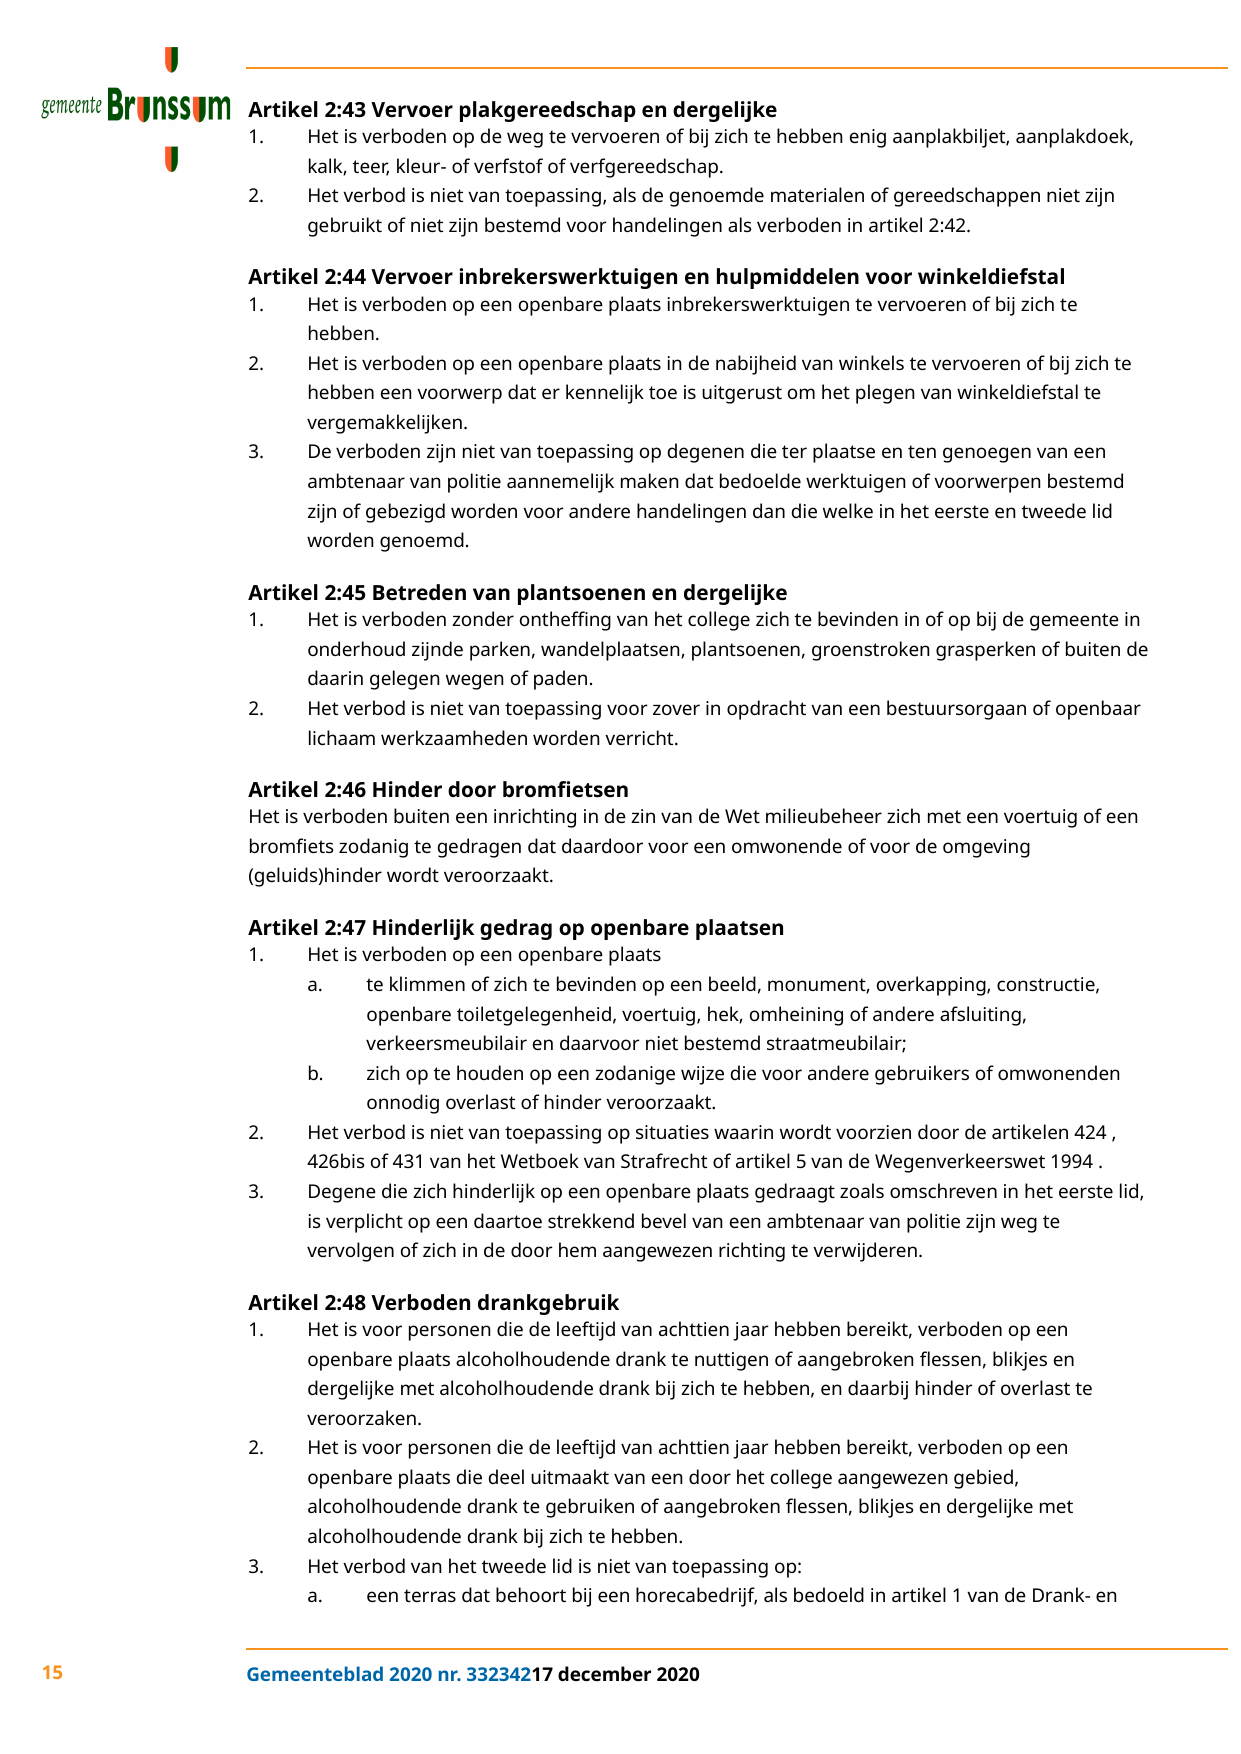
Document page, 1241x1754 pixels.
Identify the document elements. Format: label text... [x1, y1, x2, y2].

list Het is verboden op de weg te vervoeren of bij zich te hebben enig aanplakbiljet, aanplakdoek, kalk, teer, kleur- of verfstof of verfgereedschap. [248, 123, 1152, 178]
list te klimmen of zich te bevinden op een beeld, monument, overkapping, constructie, openbare toiletgelegenheid, voertuig, hek, omheining of andere afsluiting, verkeersmeubilair en daarvoor niet bestemd straatmeubilair; [307, 971, 1152, 1056]
list Het is voor personen die de leeftijd van achttien jaar hebben bereikt, verboden op een openbare plaats die deel uitmaakt van een door het college aangewezen gebied, alcoholhoudende drank te gebruiken of aangebroken flessen, blikjes en dergelijke met alcoholhoudende drank bij zich te hebben. [248, 1434, 1152, 1549]
list Het verbod is niet van toepassing op situaties waarin wordt voorzien door de artikelen 424 , 426bis of 431 van het Wetboek van Strafrecht of artikel 5 van de Wegenverkeerswet 1994 . [248, 1119, 1152, 1174]
text Artikel 2:44 Vervoer inbrekerswerktuigen en hulpmiddelen voor winkeldiefstal [248, 262, 1152, 291]
text Artikel 2:48 Verboden drankgebruik [248, 1288, 1152, 1316]
text Artikel 2:43 Vervoer plakgereedschap en dergelijke [248, 95, 1152, 123]
text Artikel 2:46 Hinder door bromfietsen [248, 775, 1152, 803]
list Het verbod is niet van toepassing, als de genoemde materialen of gereedschappen niet zijn gebruikt of niet zijn bestemd voor handelingen als verboden in artikel 2:42. [248, 182, 1152, 238]
list Het is verboden zonder ontheffing van het college zich te bevinden in of op bij de gemeente in onderhoud zijnde parken, wandelplaatsen, plantsoenen, groenstroken grasperken of buiten de daarin gelegen wegen of paden. [248, 606, 1152, 691]
text Artikel 2:47 Hinderlijk gedrag op openbare plaatsen [248, 913, 1152, 942]
list Het is verboden op een openbare plaats inbrekerswerktuigen te vervoeren of bij zich te hebben. [248, 291, 1152, 346]
list De verboden zijn niet van toepassing op degenen die ter plaatse en ten genoegen van een ambtenaar van politie aannemelijk maken dat bedoelde werktuigen of voorwerpen bestemd zijn of gebezigd worden voor andere handelingen dan die welke in het eerste en tweede lid worden genoemd. [248, 439, 1152, 553]
list een terras dat behoort bij een horecabedrijf, als bedoeld in artikel 1 van de Drank- en [307, 1582, 1152, 1608]
list Degene die zich hinderlijk op een openbare plaats gedraagt zoals omschreven in het eerste lid, is verplicht op een daartoe strekkend bevel van een ambtenaar van politie zijn weg te vervolgen of zich in de door hem aangewezen richting te verwijderen. [248, 1178, 1152, 1263]
list Het is verboden op een openbare plaats [248, 942, 1152, 967]
list Het is verboden op een openbare plaats in de nabijheid van winkels te vervoeren of bij zich te hebben een voorwerp dat er kennelijk toe is uitgerust om het plegen van winkeldiefstal te vergemakkelijken. [248, 350, 1152, 435]
text Artikel 2:45 Betreden van plantsoenen en dergelijke [248, 578, 1152, 606]
list Het verbod van het tweede lid is niet van toepassing op: [248, 1553, 1152, 1579]
list zich op te houden op een zodanige wijze die voor andere gebruikers of omwonenden onnodig overlast of hinder veroorzaakt. [307, 1060, 1152, 1115]
text Het is verboden buiten een inrichting in de zin van de Wet milieubeheer zich met een voertuig of een bromfiets zodanig te gedragen dat daardoor voor een omwonende of voor de omgeving (geluids)hinder wordt veroorzaakt. [248, 803, 1152, 888]
picture [41, 47, 231, 172]
list Het is voor personen die de leeftijd van achttien jaar hebben bereikt, verboden op een openbare plaats alcoholhoudende drank te nuttigen of aangebroken flessen, blikjes en dergelijke met alcoholhoudende drank bij zich te hebben, en daarbij hinder of overlast te veroorzaken. [248, 1316, 1152, 1431]
list Het verbod is niet van toepassing voor zover in opdracht van een bestuursorgaan of openbaar lichaam werkzaamheden worden verricht. [248, 695, 1152, 750]
